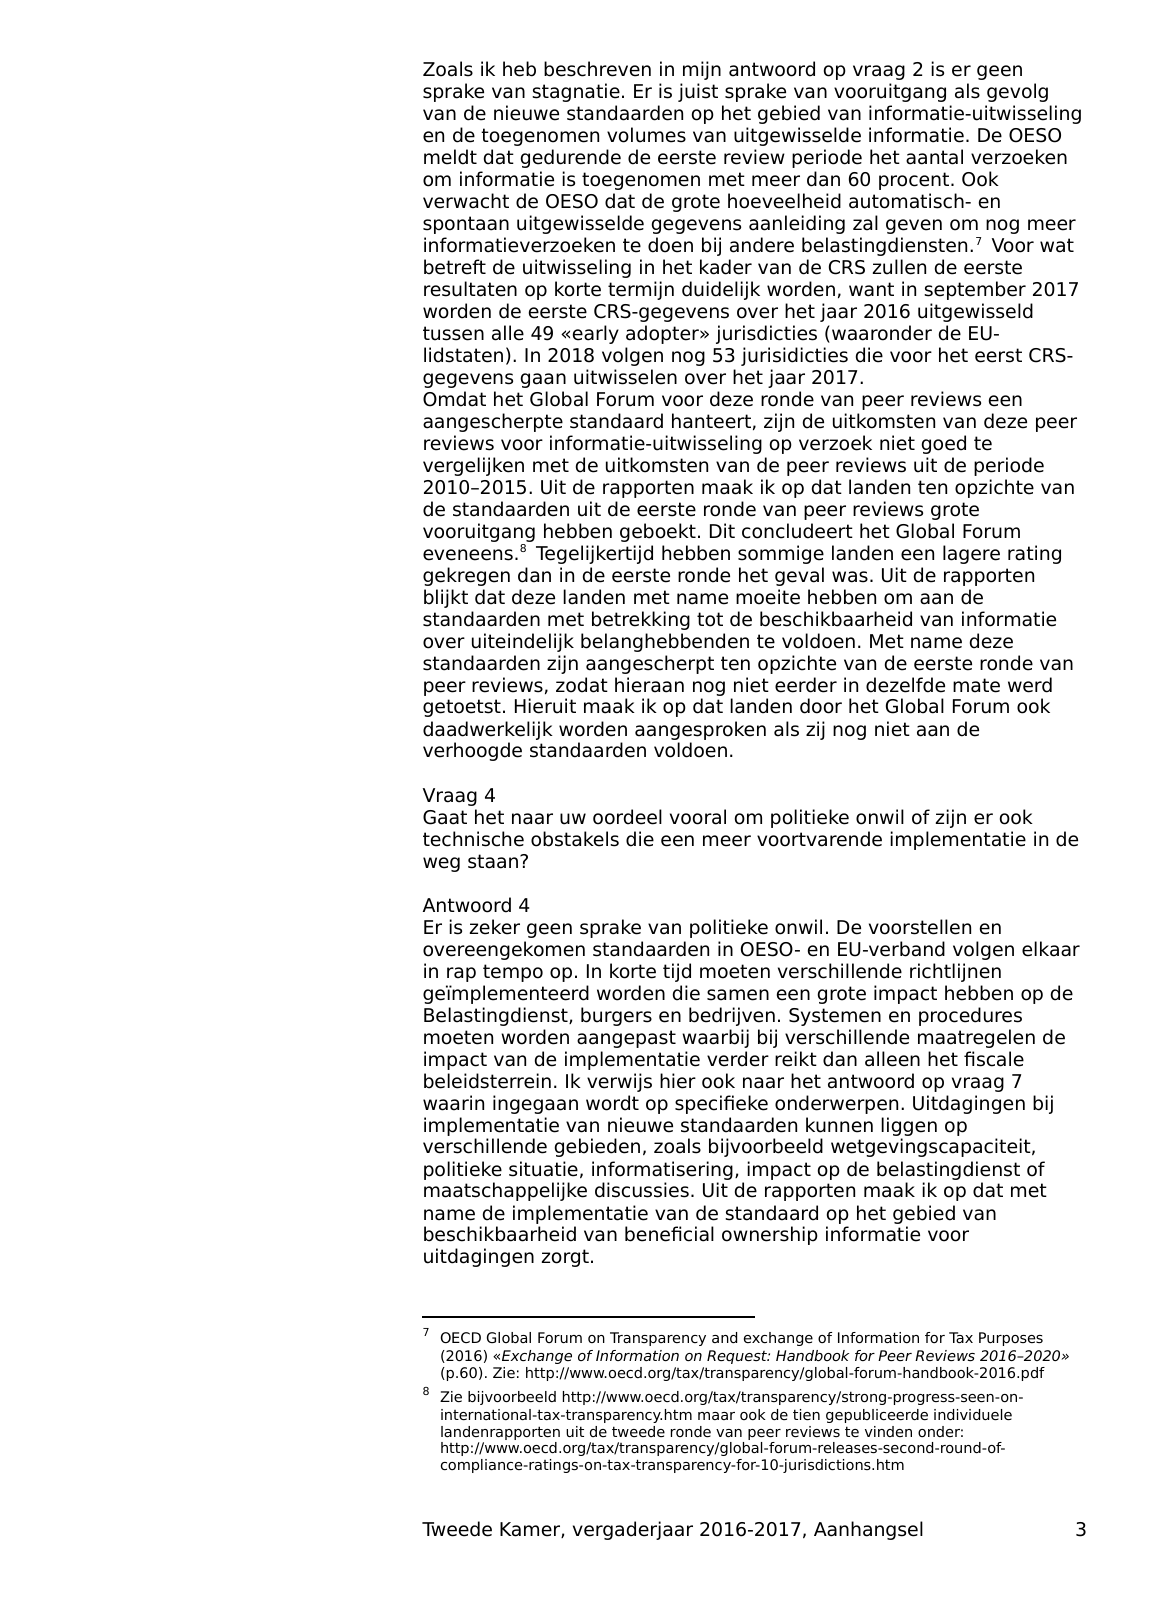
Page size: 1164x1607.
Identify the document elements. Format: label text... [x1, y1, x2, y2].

text OECD Global Forum on Transparency and exchange of Information for Tax Purposes (2016) «Exchange of Information on Request: Handbook for Peer Reviews 2016–2020» (p.60). Zie: http://www.oecd.org/tax/transparency/global-forum-handbook-2016.pdf [422, 1326, 1087, 1382]
text Zoals ik heb beschreven in mijn antwoord op vraag 2 is er geen sprake van stagnatie. Er is juist sprake van vooruitgang als gevolg van de nieuwe standaarden op het gebied van informatie-uitwisseling en de toegenomen volumes van uitgewisselde informatie. De OESO meldt dat gedurende de eerste review periode het aantal verzoeken om informatie is toegenomen met meer dan 60 procent. Ook verwacht de OESO dat de grote hoeveelheid automatisch- en spontaan uitgewisselde gegevens aanleiding zal geven om nog meer informatieverzoeken te doen bij andere belastingdiensten. Voor wat betreft de uitwisseling in het kader van de CRS zullen de eerste resultaten op korte termijn duidelijk worden, want in september 2017 worden de eerste CRS-gegevens over het jaar 2016 uitgewisseld tussen alle 49 «early adopter» jurisdicties (waaronder de EU-lidstaten). In 2018 volgen nog 53 jurisidicties die voor het eerst CRS-gegevens gaan uitwisselen over het jaar 2017. [422, 59, 1087, 389]
text Antwoord 4 [422, 895, 1087, 917]
text Vraag 4 [422, 784, 1087, 807]
text Er is zeker geen sprake van politieke onwil. De voorstellen en overeengekomen standaarden in OESO- en EU-verband volgen elkaar in rap tempo op. In korte tijd moeten verschillende richtlijnen geïmplementeerd worden die samen een grote impact hebben op de Belastingdienst, burgers en bedrijven. Systemen en procedures moeten worden aangepast waarbij bij verschillende maatregelen de impact van de implementatie verder reikt dan alleen het fiscale beleidsterrein. Ik verwijs hier ook naar het antwoord op vraag 7 waarin ingegaan wordt op specifieke onderwerpen. Uitdagingen bij implementatie van nieuwe standaarden kunnen liggen op verschillende gebieden, zoals bijvoorbeeld wetgevingscapaciteit, politieke situatie, informatisering, impact op de belastingdienst of maatschappelijke discussies. Uit de rapporten maak ik op dat met name de implementatie van de standaard op het gebied van beschikbaarheid van beneficial ownership informatie voor uitdagingen zorgt. [422, 917, 1087, 1268]
text Omdat het Global Forum voor deze ronde van peer reviews een aangescherpte standaard hanteert, zijn de uitkomsten van deze peer reviews voor informatie-uitwisseling op verzoek niet goed te vergelijken met de uitkomsten van de peer reviews uit de periode 2010–2015. Uit de rapporten maak ik op dat landen ten opzichte van de standaarden uit de eerste ronde van peer reviews grote vooruitgang hebben geboekt. Dit concludeert het Global Forum eveneens. Tegelijkertijd hebben sommige landen een lagere rating gekregen dan in de eerste ronde het geval was. Uit de rapporten blijkt dat deze landen met name moeite hebben om aan de standaarden met betrekking tot de beschikbaarheid van informatie over uiteindelijk belanghebbenden te voldoen. Met name deze standaarden zijn aangescherpt ten opzichte van de eerste ronde van peer reviews, zodat hieraan nog niet eerder in dezelfde mate werd getoetst. Hieruit maak ik op dat landen door het Global Forum ook daadwerkelijk worden aangesproken als zij nog niet aan de verhoogde standaarden voldoen. [422, 389, 1087, 762]
text Gaat het naar uw oordeel vooral om politieke onwil of zijn er ook technische obstakels die een meer voortvarende implementatie in de weg staan? [422, 807, 1087, 872]
text Zie bijvoorbeeld http://www.oecd.org/tax/transparency/strong-progress-seen-on-international-tax-transparency.htm maar ook de tien gepubliceerde individuele landenrapporten uit de tweede ronde van peer reviews te vinden onder: http://www.oecd.org/tax/transparency/global-forum-releases-second-round-of-compliance-ratings-on-tax-transparency-for-10-jurisdictions.htm [422, 1385, 1087, 1474]
